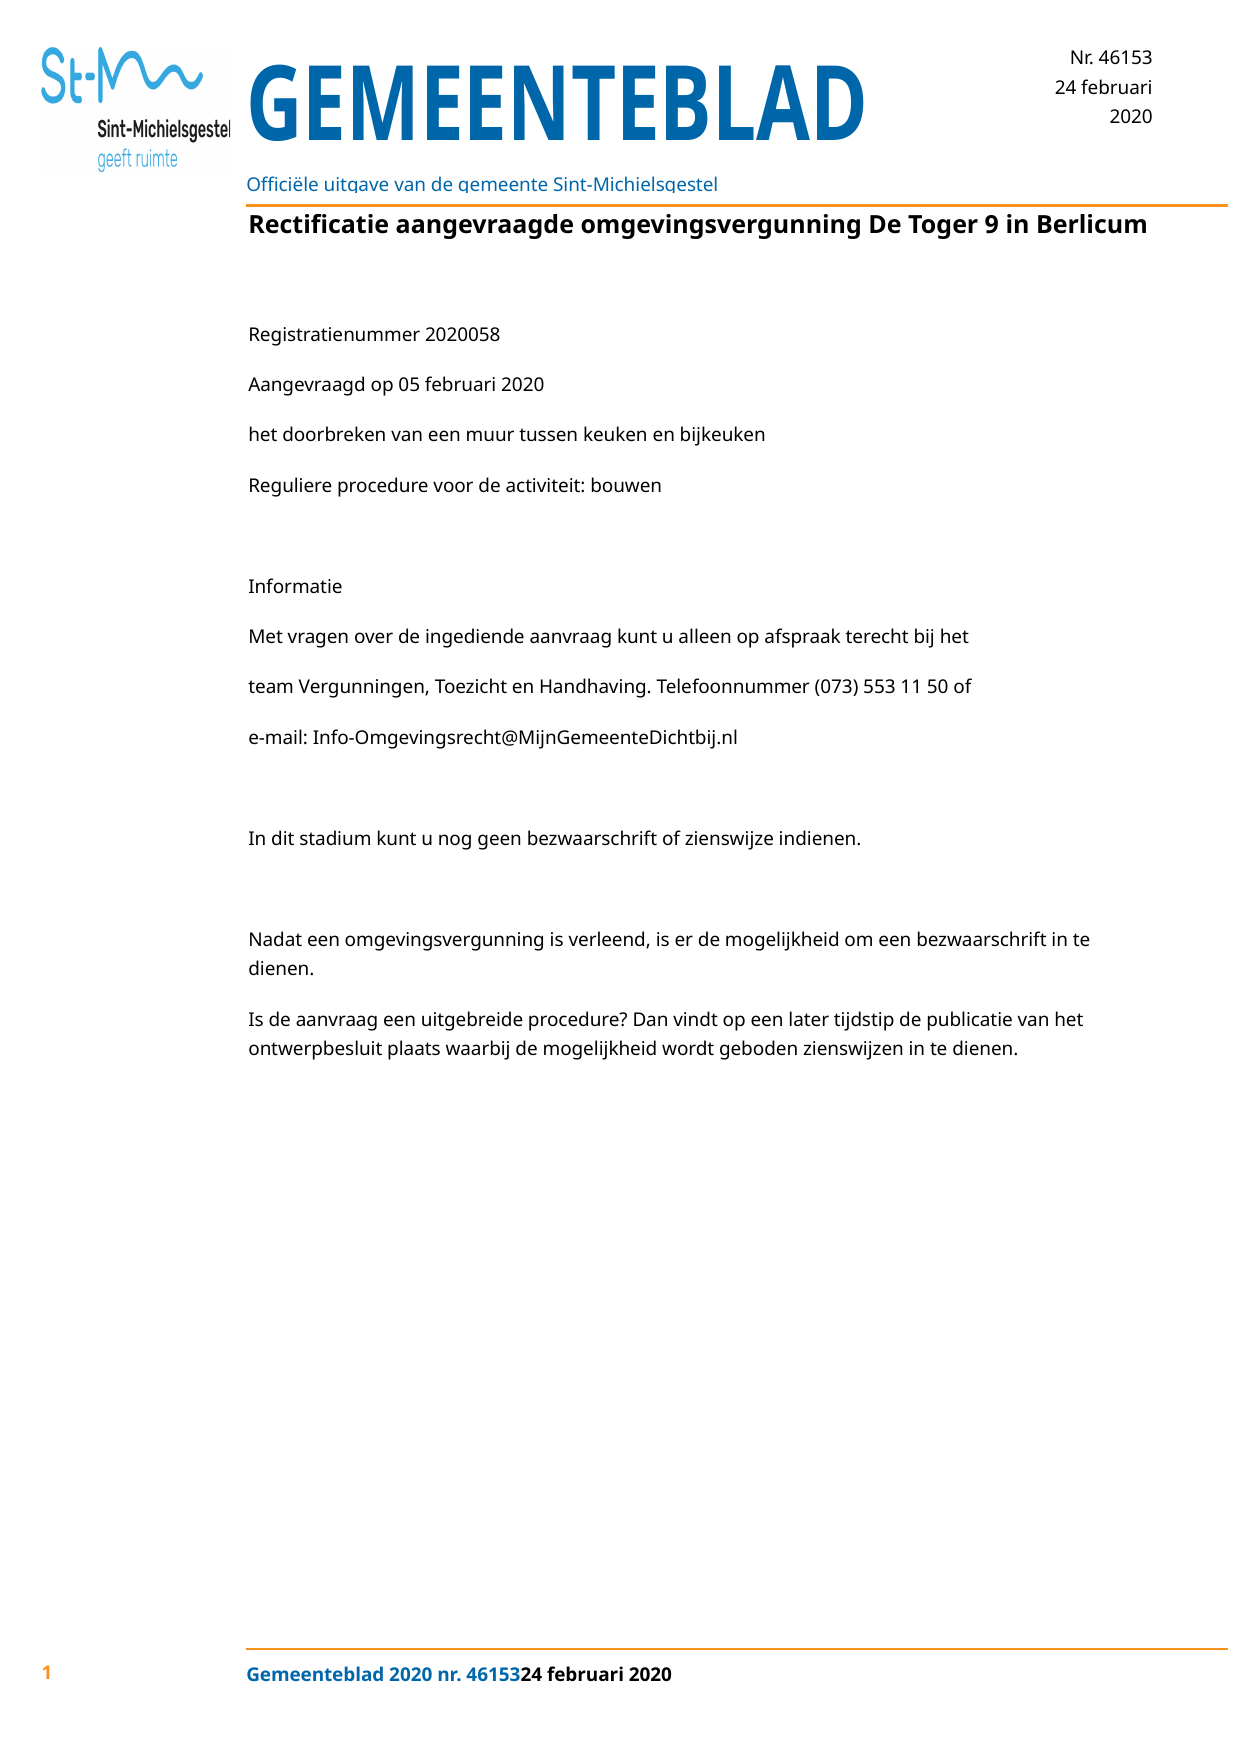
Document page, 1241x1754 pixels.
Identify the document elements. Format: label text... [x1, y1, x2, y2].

text Nadat een omgevingsvergunning is verleend, is er de mogelijkheid om een bezwaarschrift in te dienen. [248, 926, 1152, 981]
text Rectificatie aangevraagde omgevingsvergunning De Toger 9 in Berlicum [248, 207, 1152, 241]
text het doorbreken van een muur tussen keuken en bijkeuken [248, 422, 1152, 447]
text e-mail: Info-Omgevingsrecht@MijnGemeenteDichtbij.nl [248, 724, 1152, 750]
text team Vergunningen, Toezicht en Handhaving. Telefoonnummer (073) 553 11 50 of [248, 674, 1152, 699]
text Met vragen over de ingediende aanvraag kunt u alleen op afspraak terecht bij het [248, 623, 1152, 649]
picture [41, 47, 231, 172]
text Reguliere procedure voor de activiteit: bouwen [248, 472, 1152, 498]
text Is de aanvraag een uitgebreide procedure? Dan vindt op een later tijdstip de publicatie van het ontwerpbesluit plaats waarbij de mogelijkheid wordt geboden zienswijzen in te dienen. [248, 1006, 1152, 1061]
text In dit stadium kunt u nog geen bezwaarschrift of zienswijze indienen. [248, 825, 1152, 851]
text Informatie [248, 573, 1152, 598]
text Registratienummer 2020058 [248, 321, 1152, 346]
text Aangevraagd op 05 februari 2020 [248, 371, 1152, 397]
